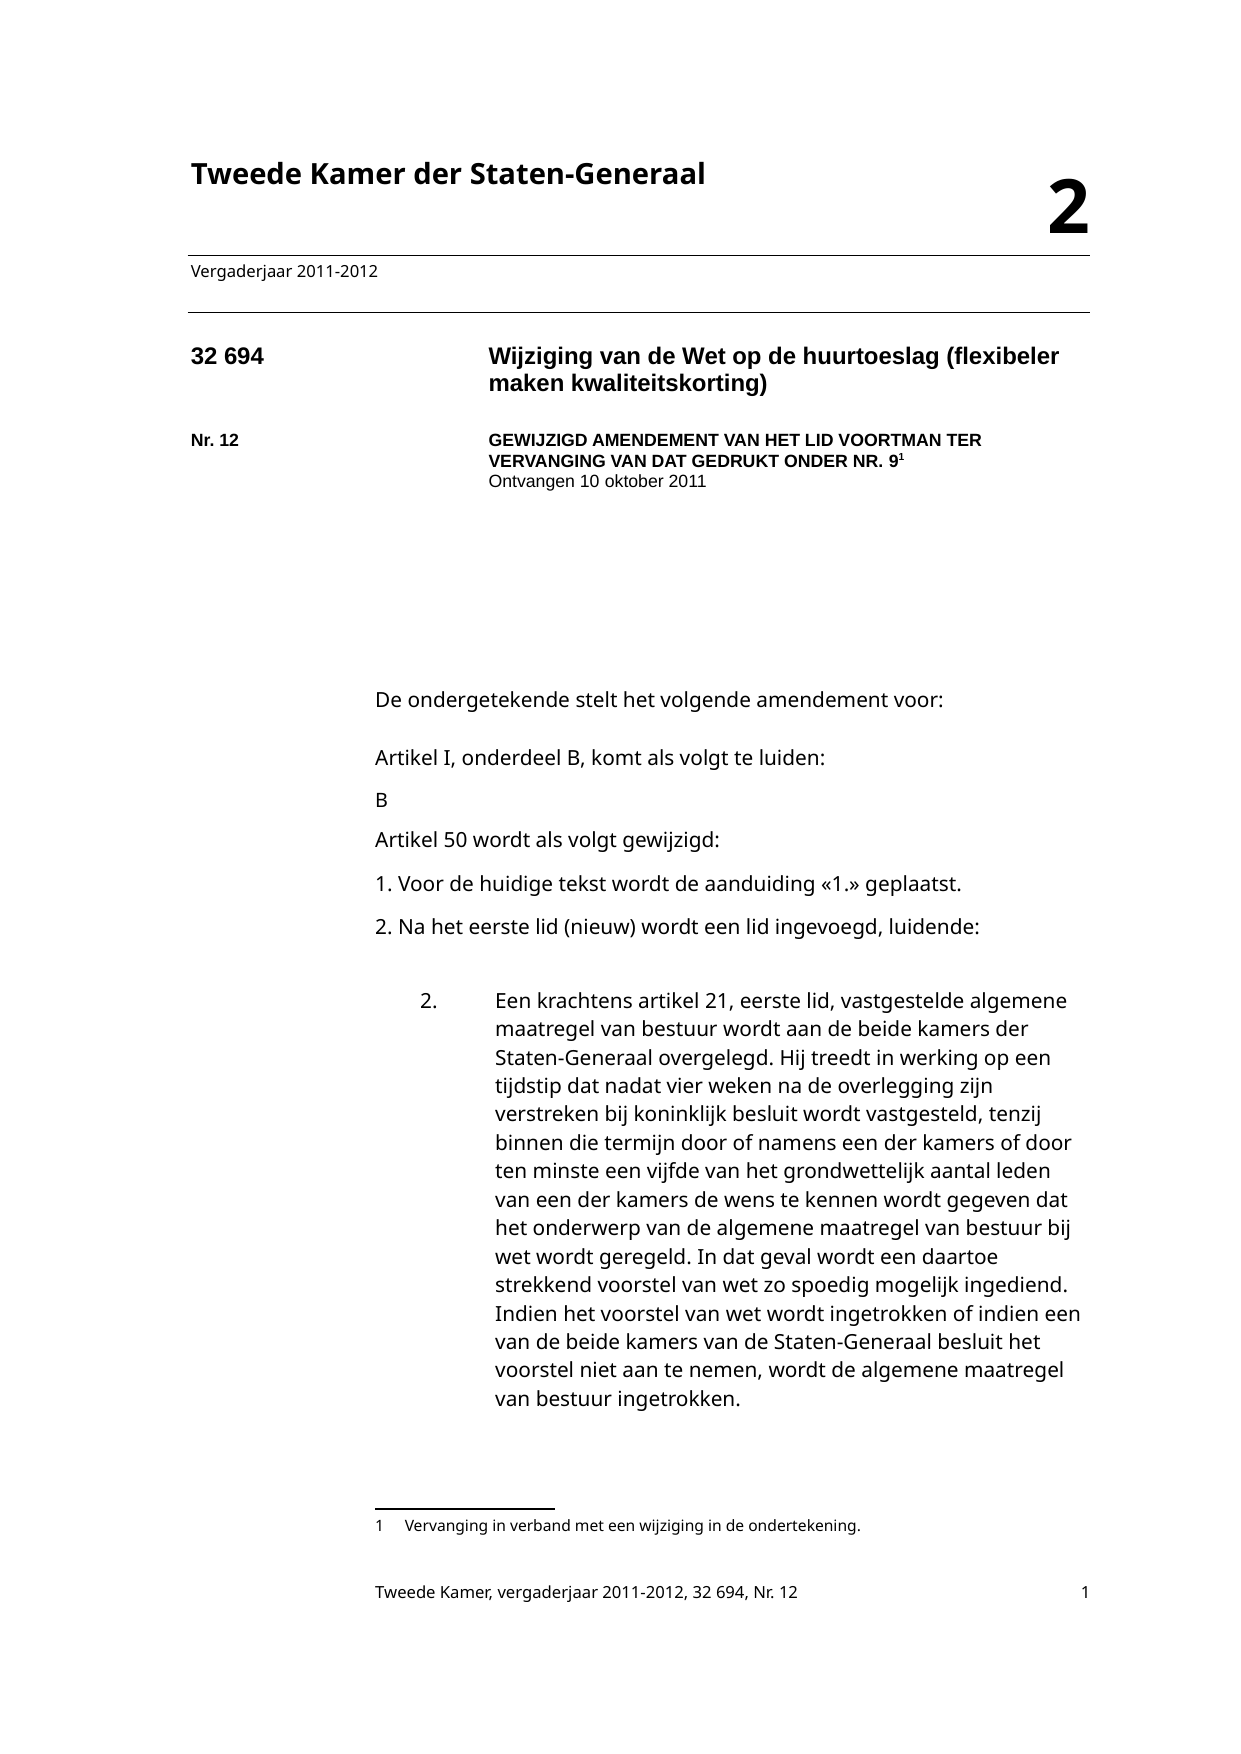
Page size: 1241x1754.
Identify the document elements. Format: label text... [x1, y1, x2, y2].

table_header Tweede Kamer der Staten-Generaal [188, 150, 909, 255]
table_cell [485, 256, 1090, 312]
table_cell [485, 313, 1090, 339]
table_cell Vergaderjaar 2011-2012 [188, 256, 485, 312]
table_cell [188, 313, 485, 339]
text B [375, 787, 1090, 814]
list Een krachtens artikel 21, eerste lid, vastgestelde algemene maatregel van bestuur wordt aan de beide kamers der Staten-Generaal overgelegd. Hij treedt in werking op een tijdstip dat nadat vier weken na de overlegging zijn verstreken bij koninklijk besluit wordt vastgesteld, tenzij binnen die termijn door of namens een der kamers of door ten minste een vijfde van het grondwettelijk aantal leden van een der kamers de wens te kennen wordt gegeven dat het onderwerp van de algemene maatregel van bestuur bij wet wordt geregeld. In dat geval wordt een daartoe strekkend voorstel van wet zo spoedig mogelijk ingediend. Indien het voorstel van wet wordt ingetrokken of indien een van de beide kamers van de Staten-Generaal besluit het voorstel niet aan te nemen, wordt de algemene maatregel van bestuur ingetrokken. [420, 986, 1090, 1412]
text Artikel 50 wordt als volgt gewijzigd: [375, 826, 1090, 854]
table_cell Wijziging van de Wet op de huurtoeslag (flexibeler maken kwaliteitskorting) [485, 339, 1090, 427]
table_cell 32 694 [188, 339, 485, 427]
table_cell Nr. 12 [188, 427, 485, 566]
text Artikel I, onderdeel B, komt als volgt te luiden: [375, 743, 1090, 772]
table_cell GEWIJZIGD AMENDEMENT VAN HET LID VOORTMAN TER VERVANGING VAN DAT GEDRUKT ONDER NR. 9 Ontvangen 10 oktober 2011 [485, 427, 1090, 566]
text 1. Voor de huidige tekst wordt de aanduiding «1.» geplaatst. [375, 869, 1090, 897]
text 2. Na het eerste lid (nieuw) wordt een lid ingevoegd, luidende: [375, 912, 1090, 941]
table_header 2 [910, 150, 1090, 255]
text De ondergetekende stelt het volgende amendement voor: [375, 685, 1090, 713]
